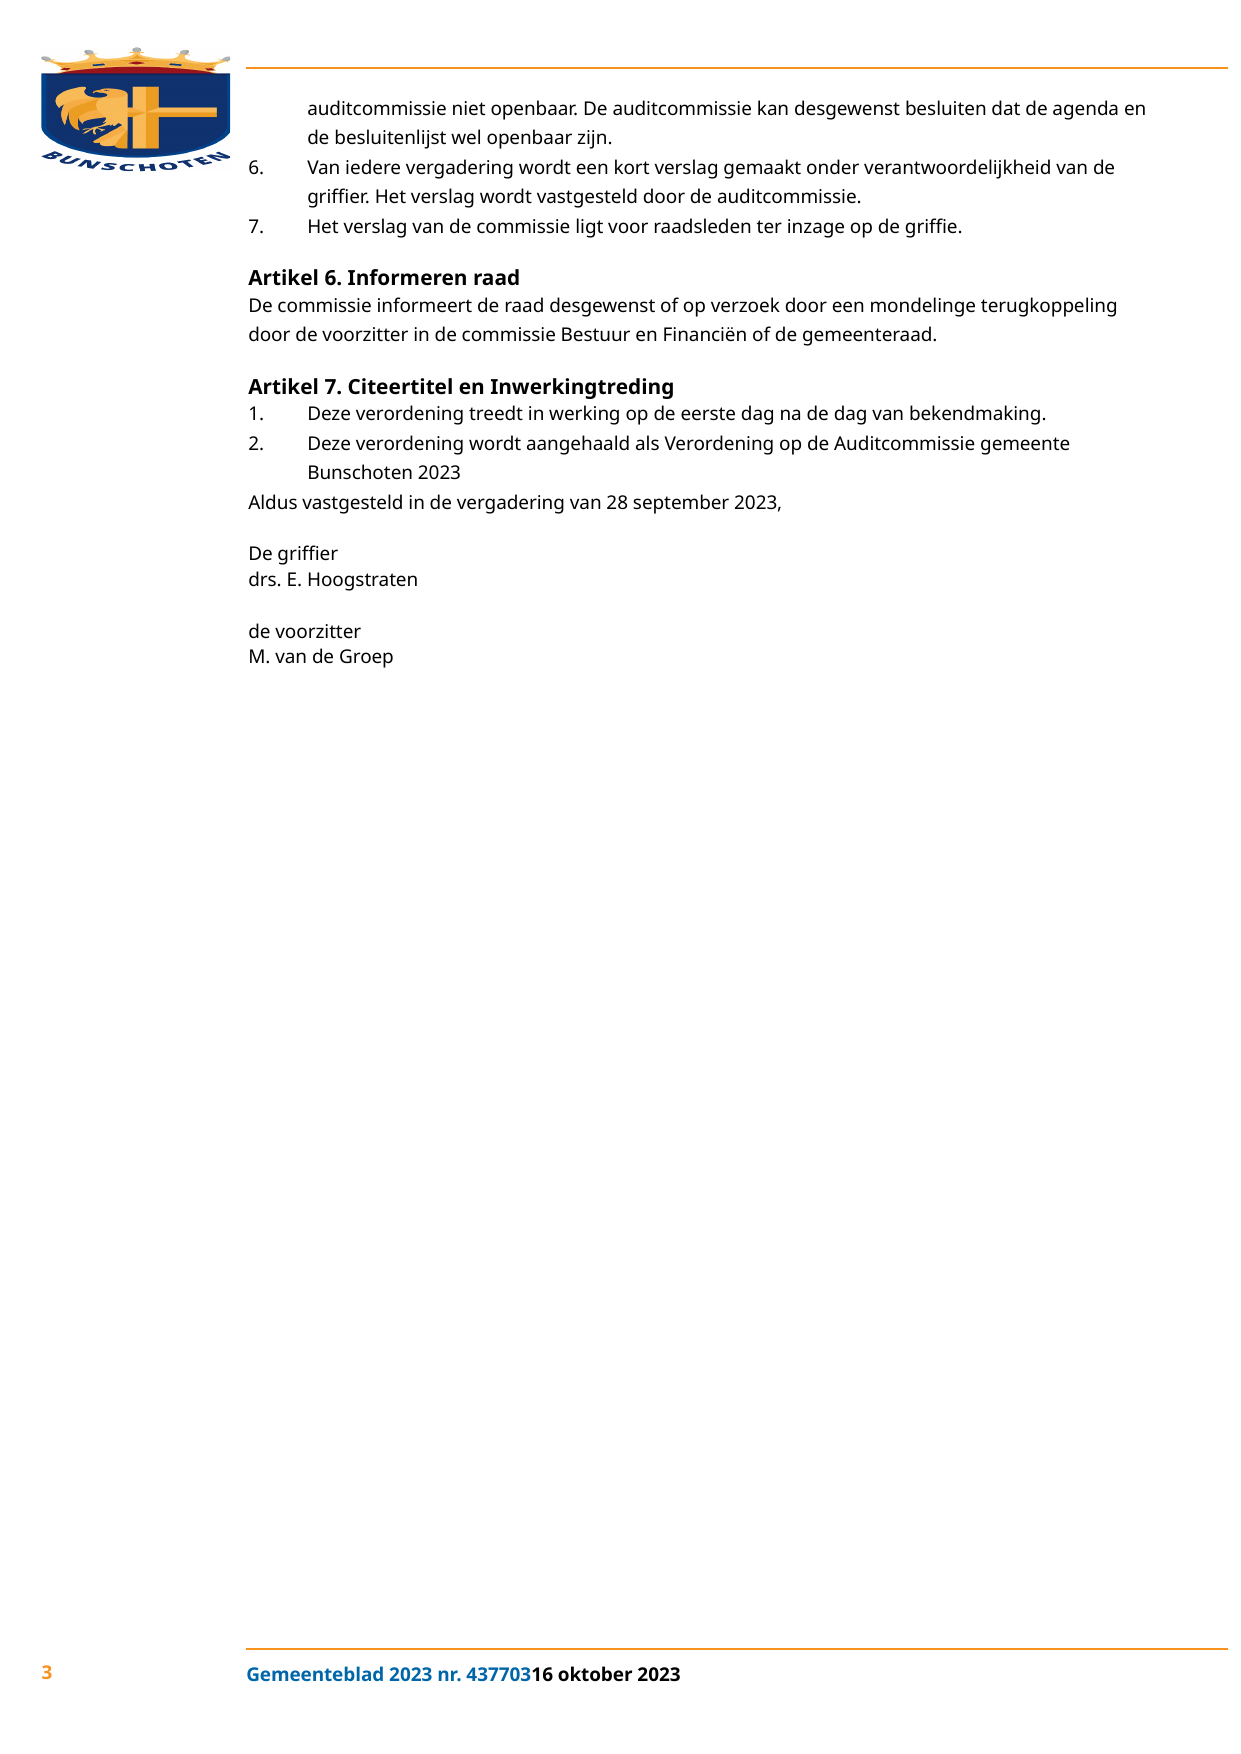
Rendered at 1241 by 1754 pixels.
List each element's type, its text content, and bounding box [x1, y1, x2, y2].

text Aldus vastgesteld in de vergadering van 28 september 2023, [248, 489, 1152, 515]
text De griffier [248, 541, 1152, 566]
text Artikel 6. Informeren raad [248, 263, 1152, 292]
list Deze verordening wordt aangehaald als Verordening op de Auditcommissie gemeente Bunschoten 2023 [248, 430, 1152, 485]
list Van iedere vergadering wordt een kort verslag gemaakt onder verantwoordelijkheid van de griffier. Het verslag wordt vastgesteld door de auditcommissie. [248, 154, 1152, 209]
text drs. E. Hoogstraten [248, 566, 1152, 592]
picture [41, 47, 231, 172]
list Het verslag van de commissie ligt voor raadsleden ter inzage op de griffie. [248, 213, 1152, 239]
text Artikel 7. Citeertitel en Inwerkingtreding [248, 372, 1152, 400]
list auditcommissie niet openbaar. De auditcommissie kan desgewenst besluiten dat de agenda en de besluitenlijst wel openbaar zijn. [248, 95, 1152, 150]
text M. van de Groep [248, 643, 1152, 669]
text de voorzitter [248, 618, 1152, 643]
list Deze verordening treedt in werking op de eerste dag na de dag van bekendmaking. [248, 400, 1152, 426]
text De commissie informeert de raad desgewenst of op verzoek door een mondelinge terugkoppeling door de voorzitter in de commissie Bestuur en Financiën of de gemeenteraad. [248, 292, 1152, 347]
